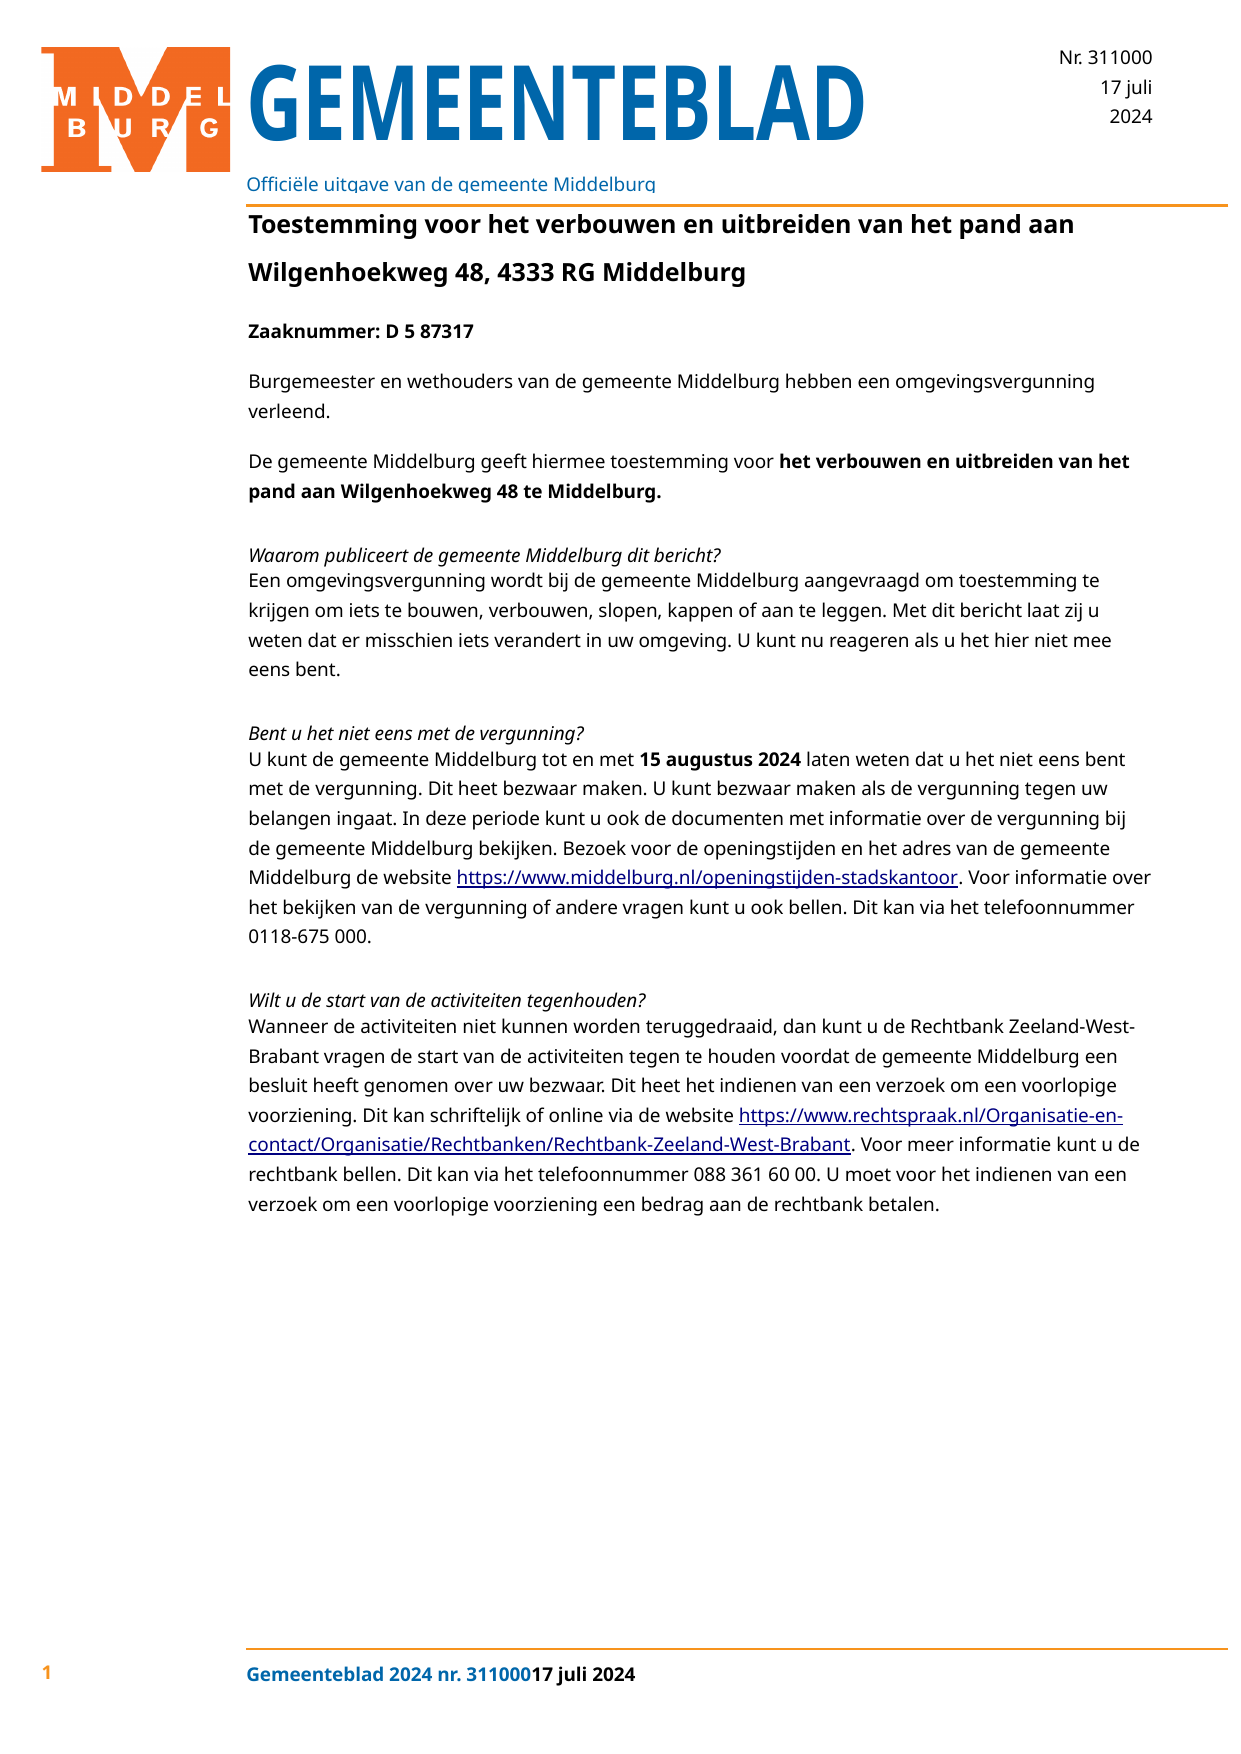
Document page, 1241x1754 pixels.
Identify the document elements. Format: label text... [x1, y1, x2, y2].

text Burgemeester en wethouders van de gemeente Middelburg hebben een omgevingsvergunning verleend. [248, 368, 1152, 424]
picture [41, 47, 231, 172]
text Wanneer de activiteiten niet kunnen worden teruggedraaid, dan kunt u de Rechtbank Zeeland-West-Brabant vragen de start van de activiteiten tegen te houden voordat de gemeente Middelburg een besluit heeft genomen over uw bezwaar. Dit heet het indienen van een verzoek om een voorlopige voorziening. Dit kan schriftelijk of online via de website https://www.rechtspraak.nl/Organisatie-en-contact/Organisatie/Rechtbanken/Rechtbank-Zeeland-West-Brabant. Voor meer informatie kunt u de rechtbank bellen. Dit kan via het telefoonnummer 088 361 60 00. U moet voor het indienen van een verzoek om een voorlopige voorziening een bedrag aan de rechtbank betalen. [248, 1013, 1152, 1216]
text Toestemming voor het verbouwen en uitbreiden van het pand aan Wilgenhoekweg 48, 4333 RG Middelburg [248, 207, 1152, 288]
text Een omgevingsvergunning wordt bij de gemeente Middelburg aangevraagd om toestemming te krijgen om iets te bouwen, verbouwen, slopen, kappen of aan te leggen. Met dit bericht laat zij u weten dat er misschien iets verandert in uw omgeving. U kunt nu reageren als u het hier niet mee eens bent. [248, 568, 1152, 682]
text De gemeente Middelburg geeft hiermee toestemming voor het verbouwen en uitbreiden van het pand aan Wilgenhoekweg 48 te Middelburg. [248, 448, 1152, 504]
text Waarom publiceert de gemeente Middelburg dit bericht? [248, 542, 1152, 568]
text Bent u het niet eens met de vergunning? [248, 720, 1152, 746]
text U kunt de gemeente Middelburg tot en met 15 augustus 2024 laten weten dat u het niet eens bent met de vergunning. Dit heet bezwaar maken. U kunt bezwaar maken als de vergunning tegen uw belangen ingaat. In deze periode kunt u ook de documenten met informatie over de vergunning bij de gemeente Middelburg bekijken. Bezoek voor de openingstijden en het adres van de gemeente Middelburg de website https://www.middelburg.nl/openingstijden-stadskantoor. Voor informatie over het bekijken van de vergunning of andere vragen kunt u ook bellen. Dit kan via het telefoonnummer 0118-675 000. [248, 746, 1152, 949]
text Wilt u de start van de activiteiten tegenhouden? [248, 987, 1152, 1013]
text Zaaknummer: D 5 87317 [248, 318, 1152, 344]
